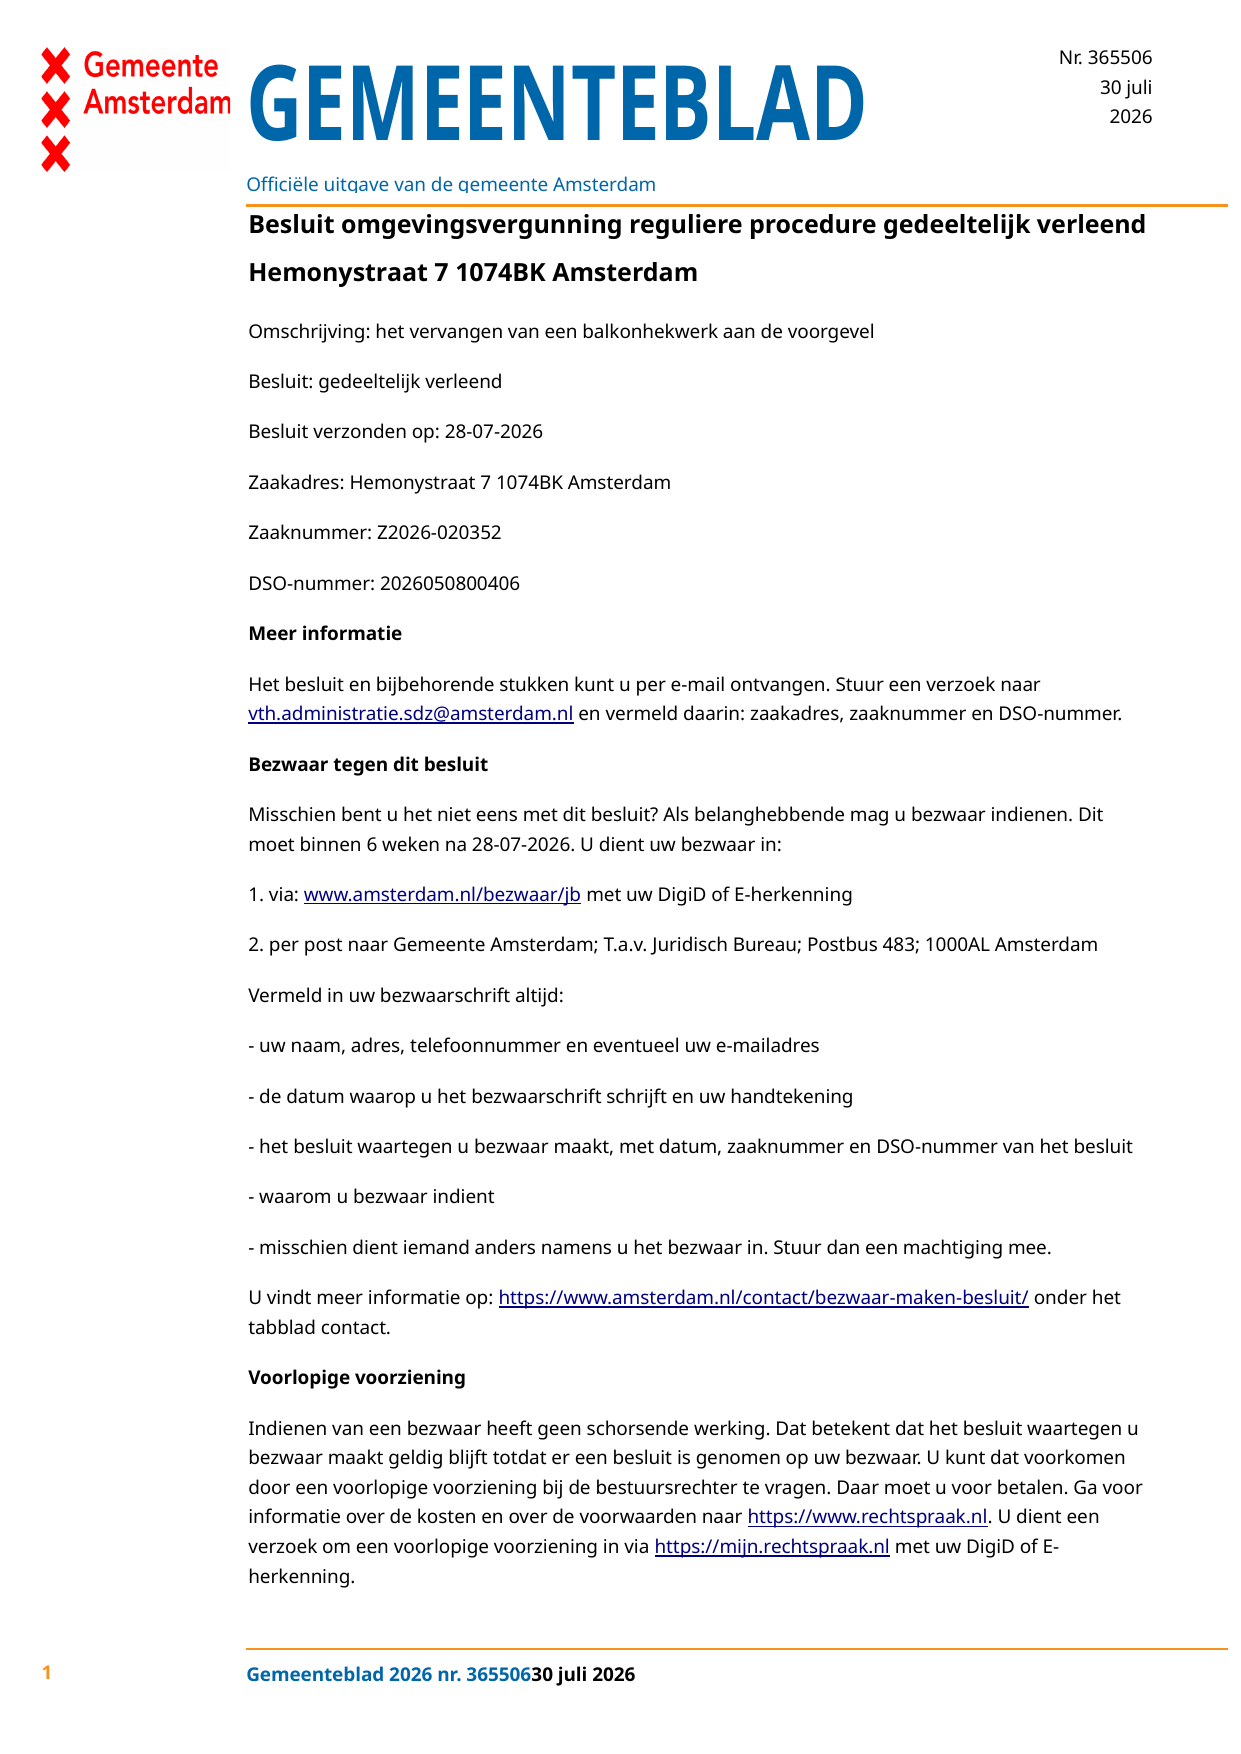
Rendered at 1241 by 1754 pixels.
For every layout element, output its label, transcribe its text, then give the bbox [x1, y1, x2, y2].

text Besluit verzonden op: 28-07-2026 [248, 419, 1152, 444]
text Meer informatie [248, 620, 1152, 646]
text Omschrijving: het vervangen van een balkonhekwerk aan de voorgevel [248, 318, 1152, 344]
text Misschien bent u het niet eens met dit besluit? Als belanghebbende mag u bezwaar indienen. Dit moet binnen 6 weken na 28-07-2026. U dient uw bezwaar in: [248, 801, 1152, 857]
text Besluit: gedeeltelijk verleend [248, 368, 1152, 394]
text Voorlopige voorziening [248, 1364, 1152, 1390]
text Zaakadres: Hemonystraat 7 1074BK Amsterdam [248, 469, 1152, 495]
text Indienen van een bezwaar heeft geen schorsende werking. Dat betekent dat het besluit waartegen u bezwaar maakt geldig blijft totdat er een besluit is genomen op uw bezwaar. U kunt dat voorkomen door een voorlopige voorziening bij de bestuursrechter te vragen. Daar moet u voor betalen. Ga voor informatie over de kosten en over de voorwaarden naar https://www.rechtspraak.nl. U dient een verzoek om een voorlopige voorziening in via https://mijn.rechtspraak.nl met uw DigiD of E-herkenning. [248, 1415, 1152, 1589]
text Het besluit en bijbehorende stukken kunt u per e-mail ontvangen. Stuur een verzoek naar vth.administratie.sdz@amsterdam.nl en vermeld daarin: zaakadres, zaaknummer en DSO-nummer. [248, 671, 1152, 726]
text U vindt meer informatie op: https://www.amsterdam.nl/contact/bezwaar-maken-besluit/ onder het tabblad contact. [248, 1284, 1152, 1340]
text - uw naam, adres, telefoonnummer en eventueel uw e-mailadres [248, 1032, 1152, 1058]
text Bezwaar tegen dit besluit [248, 751, 1152, 777]
picture [41, 47, 231, 172]
text 1. via: www.amsterdam.nl/bezwaar/jb met uw DigiD of E-herkenning [248, 881, 1152, 907]
text - misschien dient iemand anders namens u het bezwaar in. Stuur dan een machtiging mee. [248, 1234, 1152, 1260]
text - de datum waarop u het bezwaarschrift schrijft en uw handtekening [248, 1083, 1152, 1109]
text DSO-nummer: 2026050800406 [248, 570, 1152, 596]
text - waarom u bezwaar indient [248, 1184, 1152, 1209]
text - het besluit waartegen u bezwaar maakt, met datum, zaaknummer en DSO-nummer van het besluit [248, 1133, 1152, 1159]
text 2. per post naar Gemeente Amsterdam; T.a.v. Juridisch Bureau; Postbus 483; 1000AL Amsterdam [248, 932, 1152, 957]
text Vermeld in uw bezwaarschrift altijd: [248, 982, 1152, 1008]
text Besluit omgevingsvergunning reguliere procedure gedeeltelijk verleend Hemonystraat 7 1074BK Amsterdam [248, 207, 1152, 288]
text Zaaknummer: Z2026-020352 [248, 519, 1152, 545]
